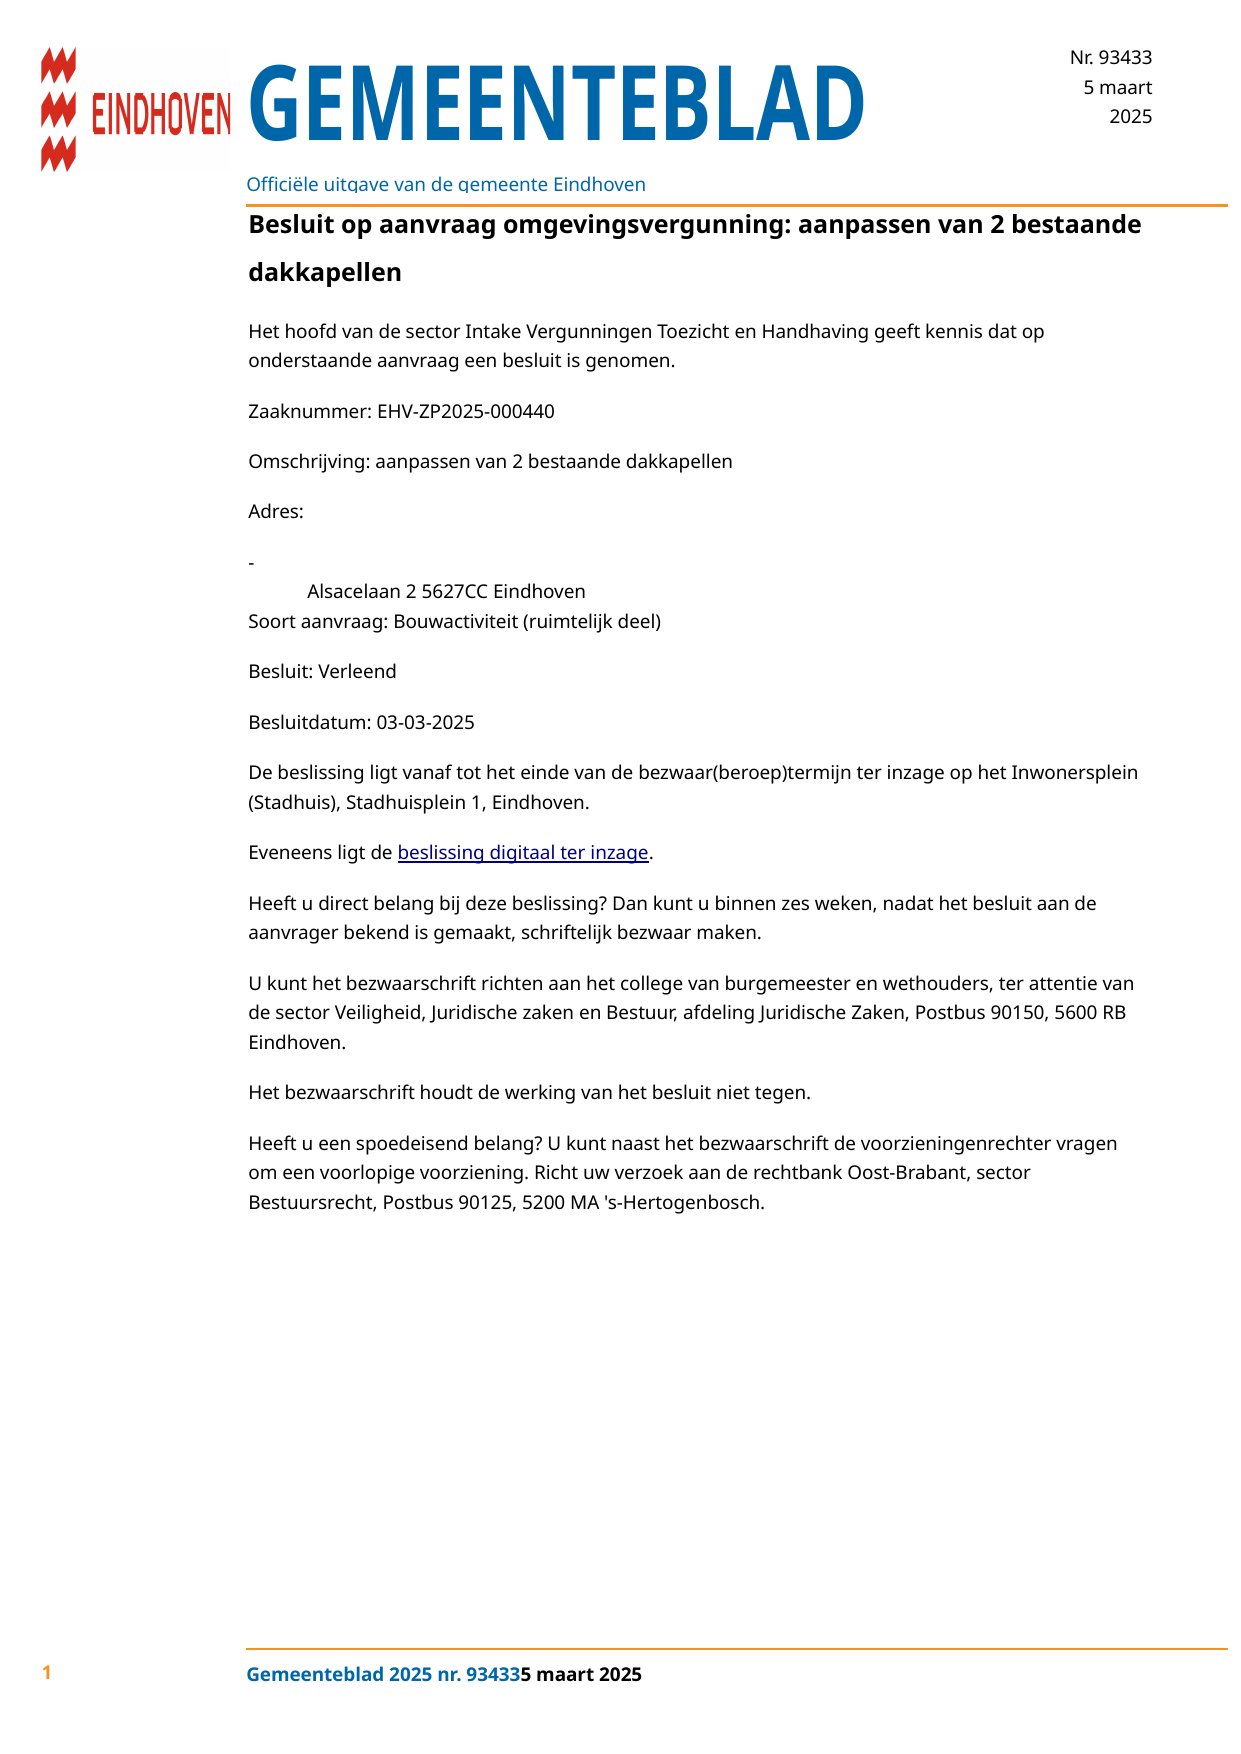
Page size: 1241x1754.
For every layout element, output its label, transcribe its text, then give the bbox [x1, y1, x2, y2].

text Besluitdatum: 03-03-2025 [248, 709, 1152, 735]
list Alsacelaan 2 5627CC Eindhoven [248, 579, 1152, 604]
text U kunt het bezwaarschrift richten aan het college van burgemeester en wethouders, ter attentie van de sector Veiligheid, Juridische zaken en Bestuur, afdeling Juridische Zaken, Postbus 90150, 5600 RB Eindhoven. [248, 970, 1152, 1055]
text Soort aanvraag: Bouwactiviteit (ruimtelijk deel) [248, 608, 1152, 634]
text Heeft u een spoedeisend belang? U kunt naast het bezwaarschrift de voorzieningenrechter vragen om een voorlopige voorziening. Richt uw verzoek aan de rechtbank Oost-Brabant, sector Bestuursrecht, Postbus 90125, 5200 MA 's-Hertogenbosch. [248, 1130, 1152, 1215]
text Het hoofd van de sector Intake Vergunningen Toezicht en Handhaving geeft kennis dat op onderstaande aanvraag een besluit is genomen. [248, 318, 1152, 373]
text Zaaknummer: EHV-ZP2025-000440 [248, 398, 1152, 424]
text Besluit op aanvraag omgevingsvergunning: aanpassen van 2 bestaande dakkapellen [248, 207, 1152, 288]
picture [41, 47, 231, 172]
text Adres: [248, 499, 1152, 524]
text Besluit: Verleend [248, 659, 1152, 684]
text Het bezwaarschrift houdt de werking van het besluit niet tegen. [248, 1079, 1152, 1105]
text De beslissing ligt vanaf tot het einde van de bezwaar(beroep)termijn ter inzage op het Inwonersplein (Stadhuis), Stadhuisplein 1, Eindhoven. [248, 759, 1152, 815]
text Heeft u direct belang bij deze beslissing? Dan kunt u binnen zes weken, nadat het besluit aan de aanvrager bekend is gemaakt, schriftelijk bezwaar maken. [248, 890, 1152, 945]
text Omschrijving: aanpassen van 2 bestaande dakkapellen [248, 448, 1152, 474]
text Eveneens ligt de beslissing digitaal ter inzage. [248, 839, 1152, 865]
